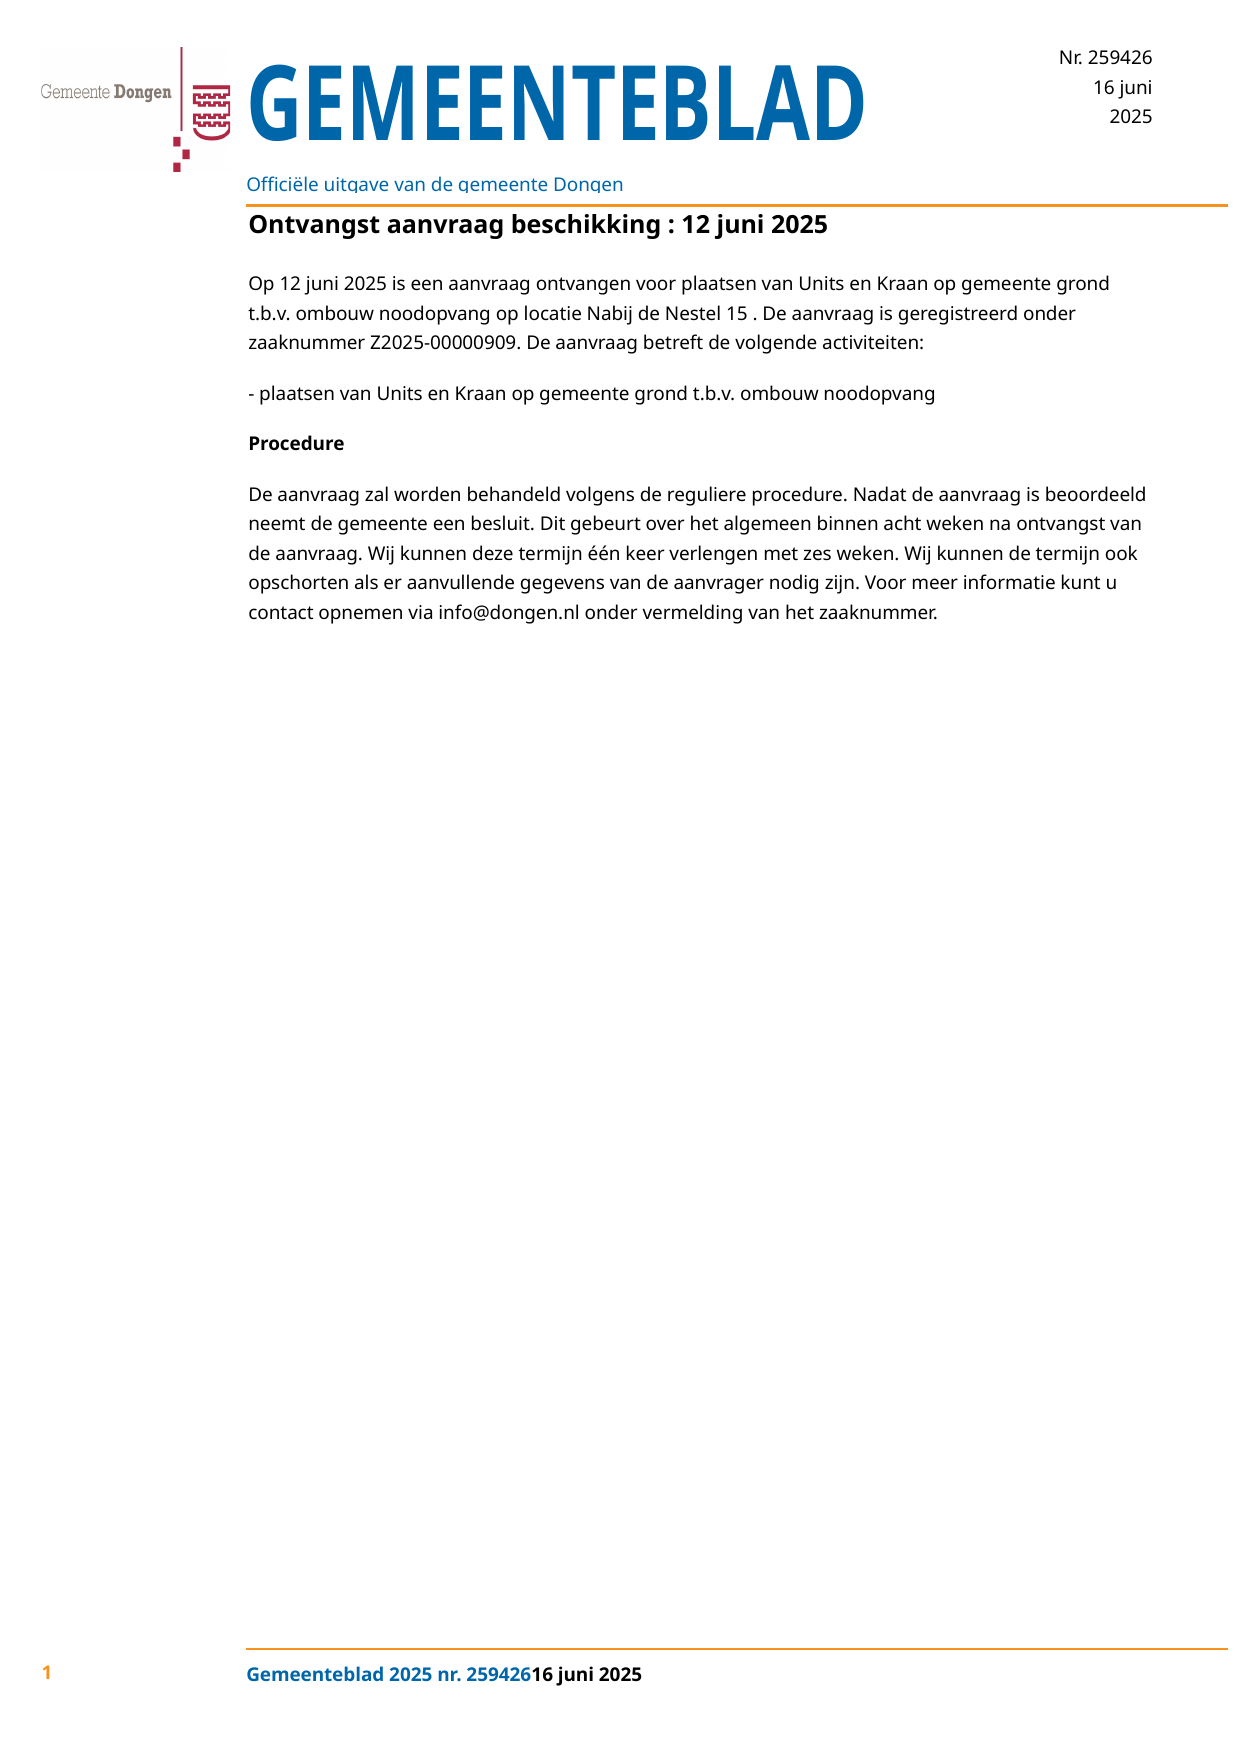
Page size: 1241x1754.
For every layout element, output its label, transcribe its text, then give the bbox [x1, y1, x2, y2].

text Procedure [248, 430, 1152, 456]
text Op 12 juni 2025 is een aanvraag ontvangen voor plaatsen van Units en Kraan op gemeente grond t.b.v. ombouw noodopvang op locatie Nabij de Nestel 15 . De aanvraag is geregistreerd onder zaaknummer Z2025-00000909. De aanvraag betreft de volgende activiteiten: [248, 270, 1152, 355]
text - plaatsen van Units en Kraan op gemeente grond t.b.v. ombouw noodopvang [248, 380, 1152, 406]
text Ontvangst aanvraag beschikking : 12 juni 2025 [248, 207, 1152, 241]
text De aanvraag zal worden behandeld volgens de reguliere procedure. Nadat de aanvraag is beoordeeld neemt de gemeente een besluit. Dit gebeurt over het algemeen binnen acht weken na ontvangst van de aanvraag. Wij kunnen deze termijn één keer verlengen met zes weken. Wij kunnen de termijn ook opschorten als er aanvullende gegevens van de aanvrager nodig zijn. Voor meer informatie kunt u contact opnemen via info@dongen.nl onder vermelding van het zaaknummer. [248, 481, 1152, 625]
picture [41, 47, 231, 172]
